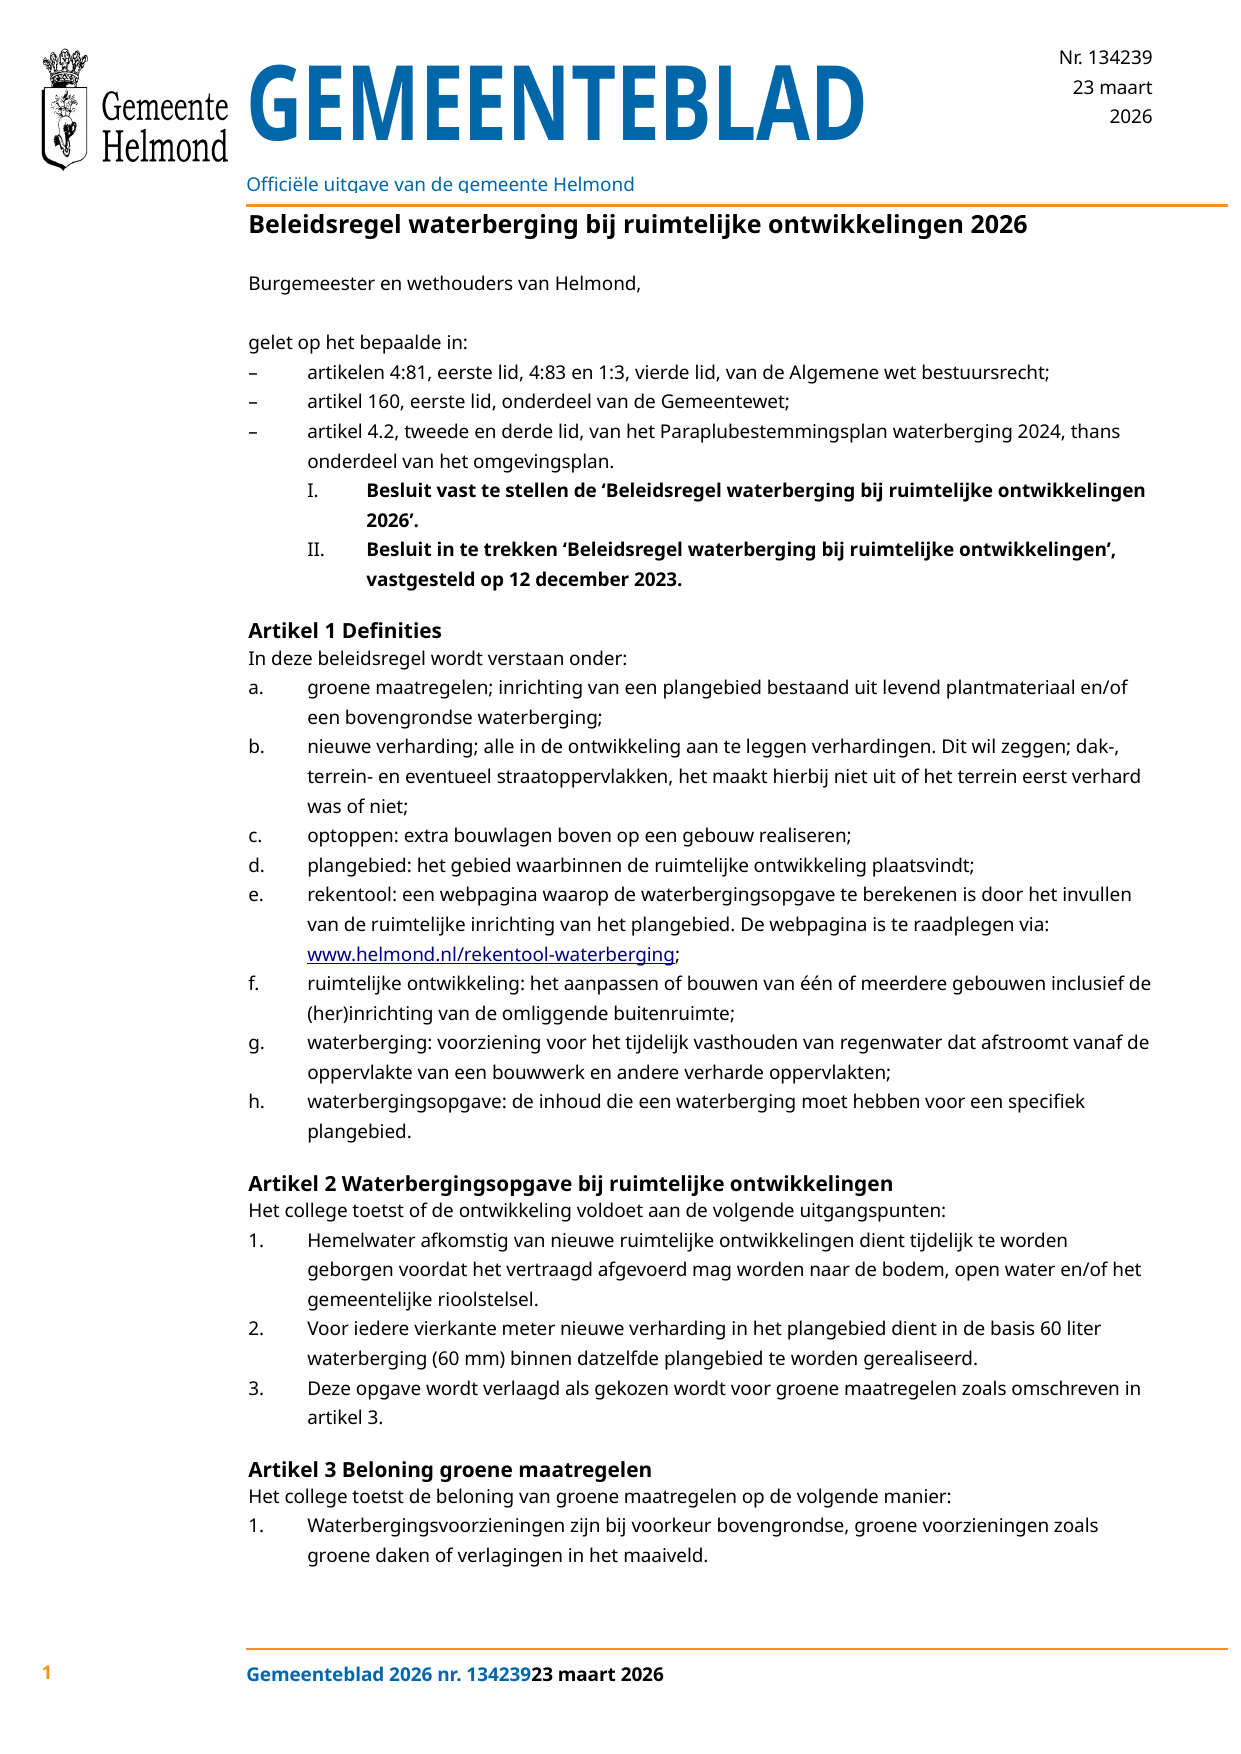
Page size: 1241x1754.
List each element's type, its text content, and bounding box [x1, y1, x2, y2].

list Deze opgave wordt verlaagd als gekozen wordt voor groene maatregelen zoals omschreven in artikel 3. [248, 1375, 1152, 1430]
list artikel 4.2, tweede en derde lid, van het Paraplubestemmingsplan waterberging 2024, thans onderdeel van het omgevingsplan. [248, 418, 1152, 473]
picture [41, 47, 231, 172]
text Artikel 2 Waterbergingsopgave bij ruimtelijke ontwikkelingen [248, 1169, 1152, 1197]
list groene maatregelen; inrichting van een plangebied bestaand uit levend plantmateriaal en/of een bovengrondse waterberging; [248, 674, 1152, 730]
text In deze beleidsregel wordt verstaan onder: [248, 645, 1152, 671]
text Artikel 3 Beloning groene maatregelen [248, 1455, 1152, 1483]
list Waterbergingsvoorzieningen zijn bij voorkeur bovengrondse, groene voorzieningen zoals groene daken of verlagingen in het maaiveld. [248, 1513, 1152, 1568]
list rekentool: een webpagina waarop de waterbergingsopgave te berekenen is door het invullen van de ruimtelijke inrichting van het plangebied. De webpagina is te raadplegen via: www.helmond.nl/rekentool-waterberging; [248, 882, 1152, 967]
list artikelen 4:81, eerste lid, 4:83 en 1:3, vierde lid, van de Algemene wet bestuursrecht; [248, 359, 1152, 385]
list waterberging: voorziening voor het tijdelijk vasthouden van regenwater dat afstroomt vanaf de oppervlakte van een bouwwerk en andere verharde oppervlakten; [248, 1029, 1152, 1085]
list Besluit in te trekken ‘Beleidsregel waterberging bij ruimtelijke ontwikkelingen’, vastgesteld op 12 december 2023. [307, 537, 1152, 592]
list plangebied: het gebied waarbinnen de ruimtelijke ontwikkeling plaatsvindt; [248, 852, 1152, 878]
list Voor iedere vierkante meter nieuwe verharding in het plangebied dient in de basis 60 liter waterberging (60 mm) binnen datzelfde plangebied te worden gerealiseerd. [248, 1316, 1152, 1371]
text Beleidsregel waterberging bij ruimtelijke ontwikkelingen 2026 [248, 207, 1152, 241]
list Hemelwater afkomstig van nieuwe ruimtelijke ontwikkelingen dient tijdelijk te worden geborgen voordat het vertraagd afgevoerd mag worden naar de bodem, open water en/of het gemeentelijke rioolstelsel. [248, 1227, 1152, 1312]
text Het college toetst de beloning van groene maatregelen op de volgende manier: [248, 1483, 1152, 1509]
text Artikel 1 Definities [248, 617, 1152, 645]
list nieuwe verharding; alle in de ontwikkeling aan te leggen verhardingen. Dit wil zeggen; dak-, terrein- en eventueel straatoppervlakken, het maakt hierbij niet uit of het terrein eerst verhard was of niet; [248, 734, 1152, 819]
list artikel 160, eerste lid, onderdeel van de Gemeentewet; [248, 389, 1152, 414]
list waterbergingsopgave: de inhoud die een waterberging moet hebben voor een specifiek plangebied. [248, 1089, 1152, 1144]
list ruimtelijke ontwikkeling: het aanpassen of bouwen van één of meerdere gebouwen inclusief de (her)inrichting van de omliggende buitenruimte; [248, 970, 1152, 1026]
text Het college toetst of de ontwikkeling voldoet aan de volgende uitgangspunten: [248, 1197, 1152, 1223]
text Burgemeester en wethouders van Helmond, [248, 270, 1152, 296]
list Besluit vast te stellen de ‘Beleidsregel waterberging bij ruimtelijke ontwikkelingen 2026’. [307, 477, 1152, 533]
list optoppen: extra bouwlagen boven op een gebouw realiseren; [248, 822, 1152, 848]
text gelet op het bepaalde in: [248, 329, 1152, 355]
